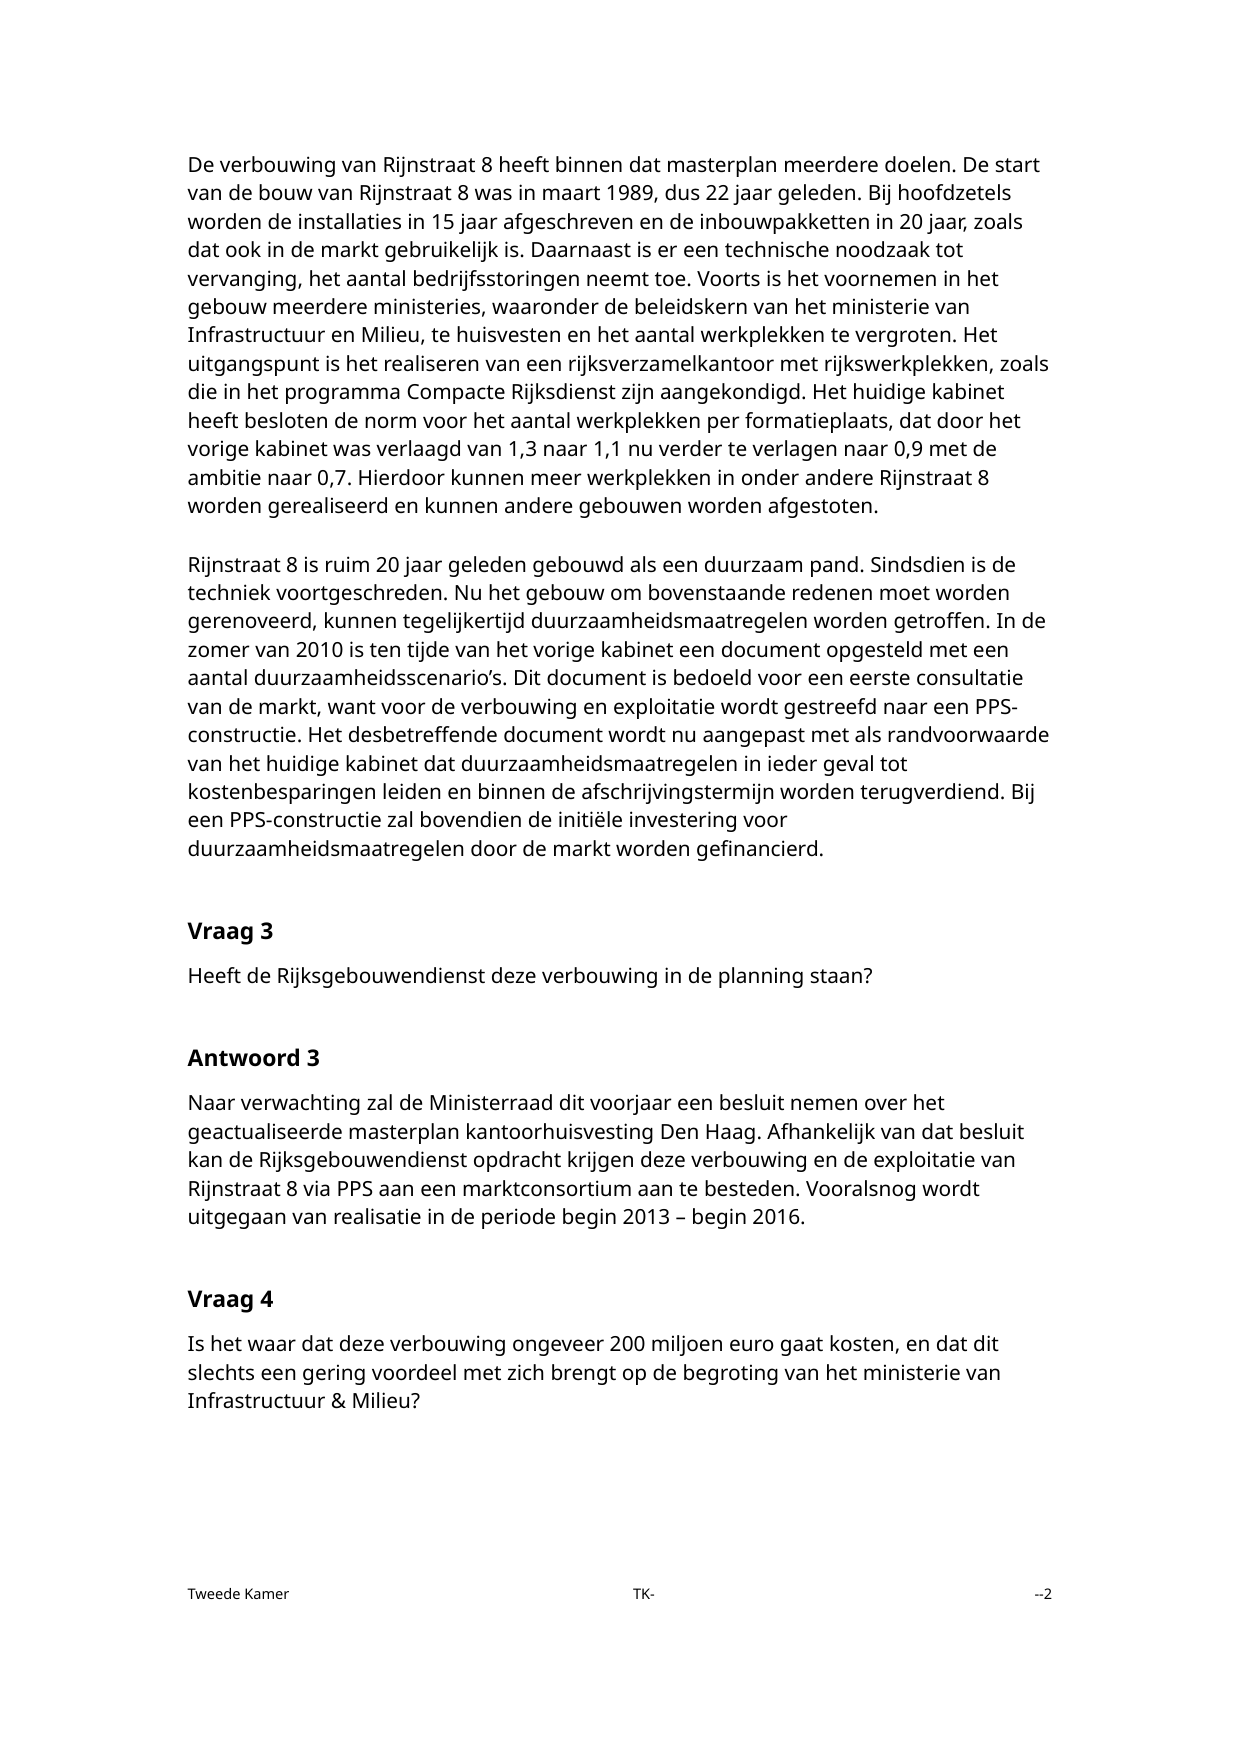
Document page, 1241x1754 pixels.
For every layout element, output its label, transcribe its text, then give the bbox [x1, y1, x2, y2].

subtitle Antwoord 3 [187, 1042, 1053, 1073]
text Heeft de Rijksgebouwendienst deze verbouwing in de planning staan? [187, 961, 1053, 990]
text De verbouwing van Rijnstraat 8 heeft binnen dat masterplan meerdere doelen. De start van de bouw van Rijnstraat 8 was in maart 1989, dus 22 jaar geleden. Bij hoofdzetels worden de installaties in 15 jaar afgeschreven en de inbouwpakketten in 20 jaar, zoals dat ook in de markt gebruikelijk is. Daarnaast is er een technische noodzaak tot vervanging, het aantal bedrijfsstoringen neemt toe. Voorts is het voornemen in het gebouw meerdere ministeries, waaronder de beleidskern van het ministerie van Infrastructuur en Milieu, te huisvesten en het aantal werkplekken te vergroten. Het uitgangspunt is het realiseren van een rijksverzamelkantoor met rijkswerkplekken, zoals die in het programma Compacte Rijksdienst zijn aangekondigd. Het huidige kabinet heeft besloten de norm voor het aantal werkplekken per formatieplaats, dat door het vorige kabinet was verlaagd van 1,3 naar 1,1 nu verder te verlagen naar 0,9 met de ambitie naar 0,7. Hierdoor kunnen meer werkplekken in onder andere Rijnstraat 8 worden gerealiseerd en kunnen andere gebouwen worden afgestoten. [187, 150, 1053, 520]
text Rijnstraat 8 is ruim 20 jaar geleden gebouwd als een duurzaam pand. Sindsdien is de techniek voortgeschreden. Nu het gebouw om bovenstaande redenen moet worden gerenoveerd, kunnen tegelijkertijd duurzaamheidsmaatregelen worden getroffen. In de zomer van 2010 is ten tijde van het vorige kabinet een document opgesteld met een aantal duurzaamheidsscenario’s. Dit document is bedoeld voor een eerste consultatie van de markt, want voor de verbouwing en exploitatie wordt gestreefd naar een PPS-constructie. Het desbetreffende document wordt nu aangepast met als randvoorwaarde van het huidige kabinet dat duurzaamheidsmaatregelen in ieder geval tot kostenbesparingen leiden en binnen de afschrijvingstermijn worden terugverdiend. Bij een PPS-constructie zal bovendien de initiële investering voor duurzaamheidsmaatregelen door de markt worden gefinancierd. [187, 550, 1053, 862]
text Naar verwachting zal de Ministerraad dit voorjaar een besluit nemen over het geactualiseerde masterplan kantoorhuisvesting Den Haag. Afhankelijk van dat besluit kan de Rijksgebouwendienst opdracht krijgen deze verbouwing en de exploitatie van Rijnstraat 8 via PPS aan een marktconsortium aan te besteden. Vooralsnog wordt uitgegaan van realisatie in de periode begin 2013 – begin 2016. [187, 1088, 1053, 1231]
text Is het waar dat deze verbouwing ongeveer 200 miljoen euro gaat kosten, en dat dit slechts een gering voordeel met zich brengt op de begroting van het ministerie van Infrastructuur & Milieu? [187, 1329, 1053, 1415]
subtitle Vraag 4 [187, 1283, 1053, 1314]
subtitle Vraag 3 [187, 915, 1053, 946]
